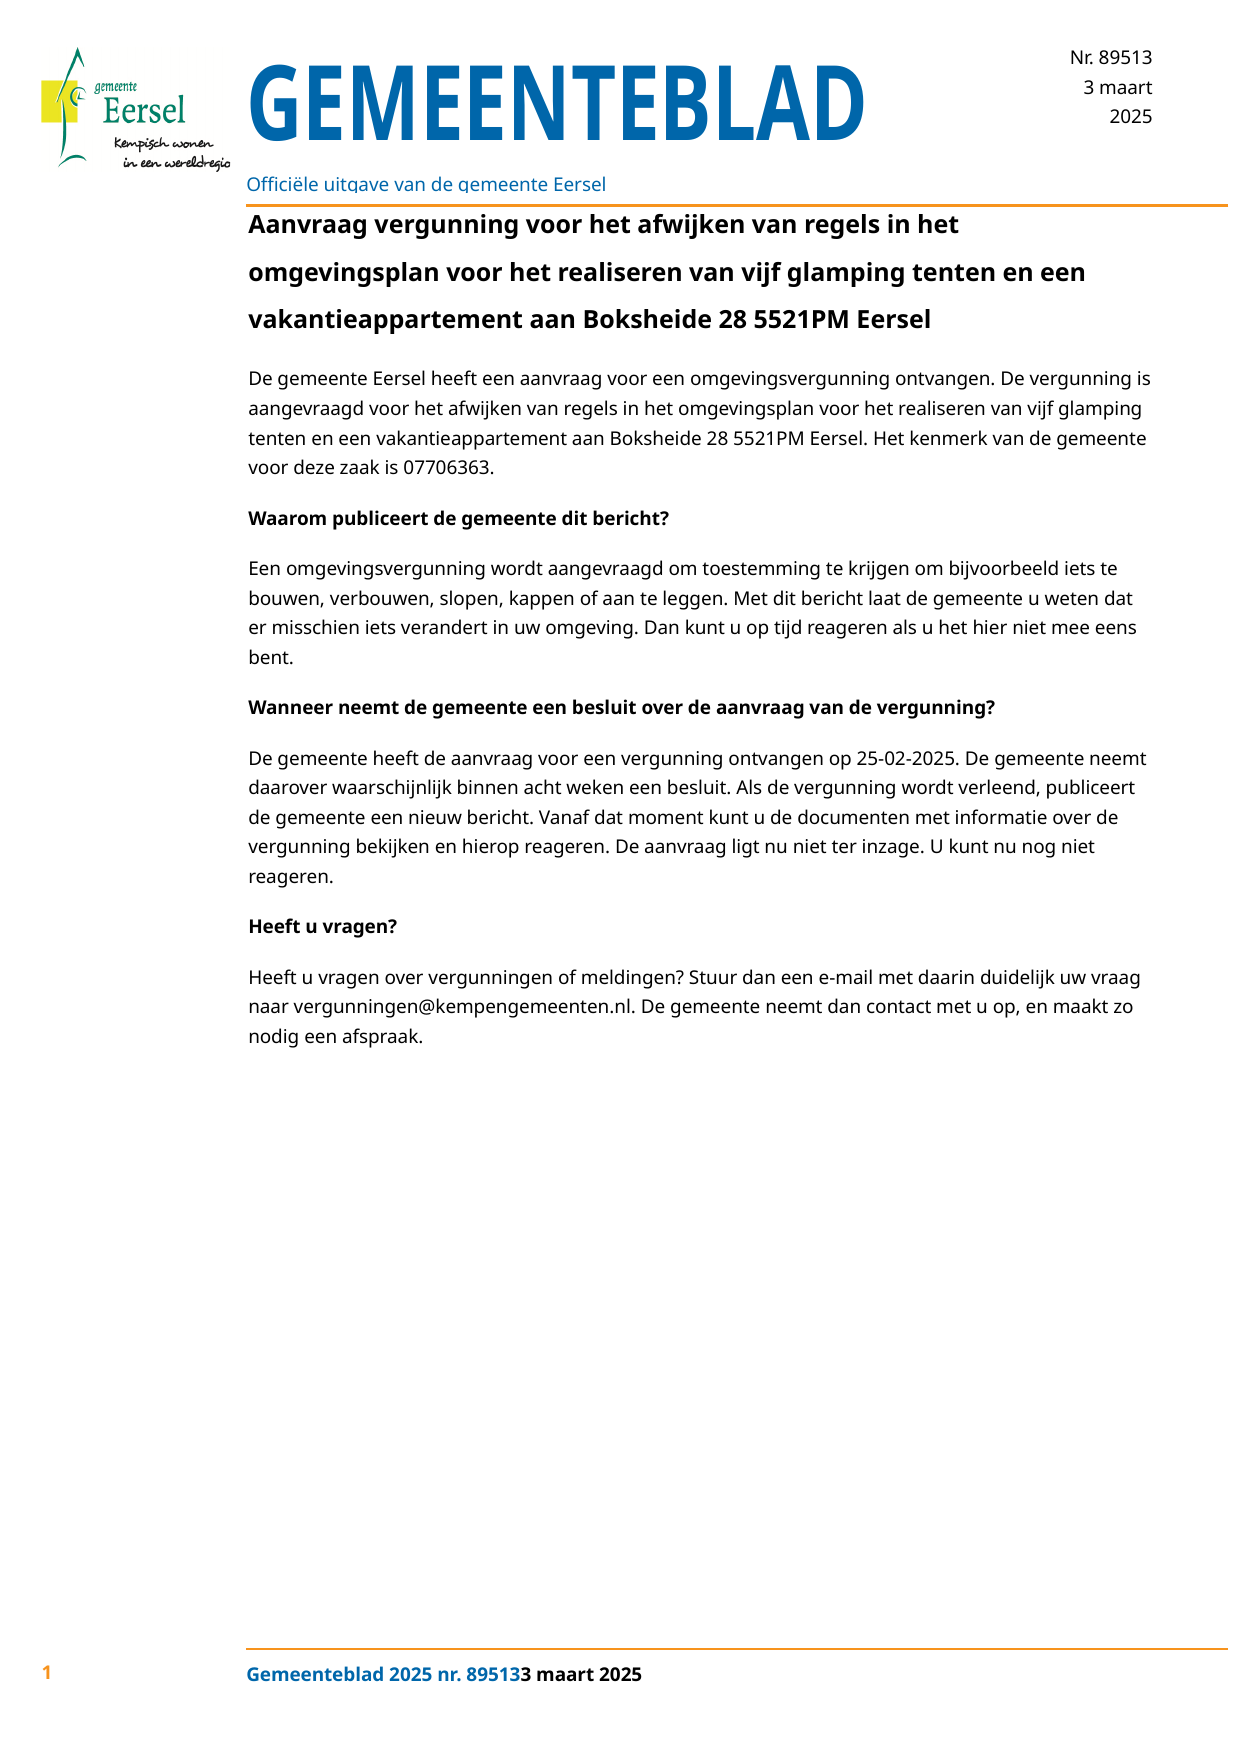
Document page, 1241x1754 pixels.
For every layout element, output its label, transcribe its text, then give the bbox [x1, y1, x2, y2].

text Heeft u vragen? [248, 913, 1152, 939]
text De gemeente heeft de aanvraag voor een vergunning ontvangen op 25-02-2025. De gemeente neemt daarover waarschijnlijk binnen acht weken een besluit. Als de vergunning wordt verleend, publiceert de gemeente een nieuw bericht. Vanaf dat moment kunt u de documenten met informatie over de vergunning bekijken en hierop reageren. De aanvraag ligt nu niet ter inzage. U kunt nu nog niet reageren. [248, 745, 1152, 889]
text Een omgevingsvergunning wordt aangevraagd om toestemming te krijgen om bijvoorbeeld iets te bouwen, verbouwen, slopen, kappen of aan te leggen. Met dit bericht laat de gemeente u weten dat er misschien iets verandert in uw omgeving. Dan kunt u op tijd reageren als u het hier niet mee eens bent. [248, 555, 1152, 669]
text Wanneer neemt de gemeente een besluit over de aanvraag van de vergunning? [248, 694, 1152, 720]
text Waarom publiceert de gemeente dit bericht? [248, 505, 1152, 530]
text De gemeente Eersel heeft een aanvraag voor een omgevingsvergunning ontvangen. De vergunning is aangevraagd voor het afwijken van regels in het omgevingsplan voor het realiseren van vijf glamping tenten en een vakantieappartement aan Boksheide 28 5521PM Eersel. Het kenmerk van de gemeente voor deze zaak is 07706363. [248, 366, 1152, 480]
picture [41, 47, 231, 172]
text Heeft u vragen over vergunningen of meldingen? Stuur dan een e-mail met daarin duidelijk uw vraag naar vergunningen@kempengemeenten.nl. De gemeente neemt dan contact met u op, en maakt zo nodig een afspraak. [248, 964, 1152, 1049]
text Aanvraag vergunning voor het afwijken van regels in het omgevingsplan voor het realiseren van vijf glamping tenten en een vakantieappartement aan Boksheide 28 5521PM Eersel [248, 207, 1152, 336]
